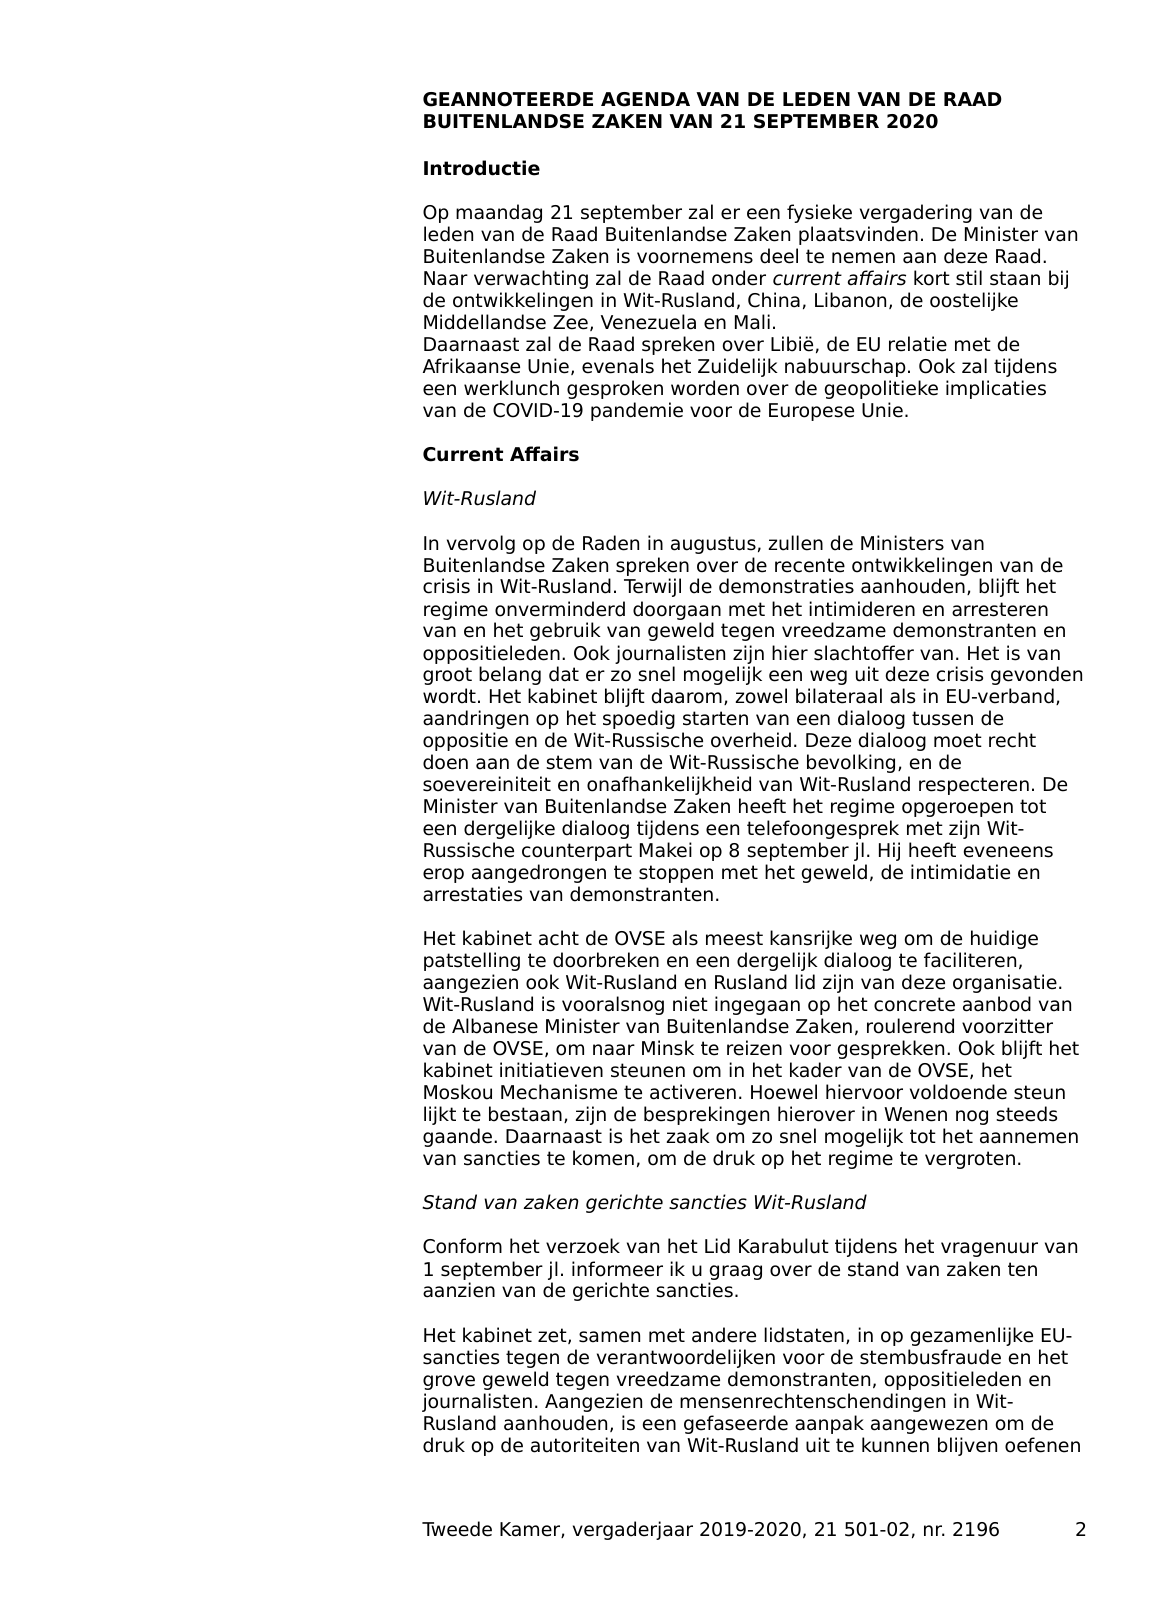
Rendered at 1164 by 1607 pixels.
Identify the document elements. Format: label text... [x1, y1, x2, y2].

subtitle GEANNOTEERDE AGENDA VAN DE LEDEN VAN DE RAAD BUITENLANDSE ZAKEN VAN 21 SEPTEMBER 2020 [422, 89, 1087, 133]
subtitle Stand van zaken gerichte sancties Wit-Rusland [422, 1192, 1087, 1214]
text Het kabinet acht de OVSE als meest kansrijke weg om de huidige patstelling te doorbreken en een dergelijk dialoog te faciliteren, aangezien ook Wit-Rusland en Rusland lid zijn van deze organisatie. Wit-Rusland is vooralsnog niet ingegaan op het concrete aanbod van de Albanese Minister van Buitenlandse Zaken, roulerend voorzitter van de OVSE, om naar Minsk te reizen voor gesprekken. Ook blijft het kabinet initiatieven steunen om in het kader van de OVSE, het Moskou Mechanisme te activeren. Hoewel hiervoor voldoende steun lijkt te bestaan, zijn de besprekingen hierover in Wenen nog steeds gaande. Daarnaast is het zaak om zo snel mogelijk tot het aannemen van sancties te komen, om de druk op het regime te vergroten. [422, 928, 1087, 1170]
subtitle Current Affairs [422, 444, 1087, 466]
text Op maandag 21 september zal er een fysieke vergadering van de leden van de Raad Buitenlandse Zaken plaatsvinden. De Minister van Buitenlandse Zaken is voornemens deel te nemen aan deze Raad. Naar verwachting zal de Raad onder current affairs kort stil staan bij de ontwikkelingen in Wit-Rusland, China, Libanon, de oostelijke Middellandse Zee, Venezuela en Mali. [422, 202, 1087, 334]
text Conform het verzoek van het Lid Karabulut tijdens het vragenuur van 1 september jl. informeer ik u graag over de stand van zaken ten aanzien van de gerichte sancties. [422, 1236, 1087, 1302]
text Daarnaast zal de Raad spreken over Libië, de EU relatie met de Afrikaanse Unie, evenals het Zuidelijk nabuurschap. Ook zal tijdens een werklunch gesproken worden over de geopolitieke implicaties van de COVID-19 pandemie voor de Europese Unie. [422, 334, 1087, 422]
text Het kabinet zet, samen met andere lidstaten, in op gezamenlijke EU-sancties tegen de verantwoordelijken voor de stembusfraude en het grove geweld tegen vreedzame demonstranten, oppositieleden en journalisten. Aangezien de mensenrechtenschendingen in Wit-Rusland aanhouden, is een gefaseerde aanpak aangewezen om de druk op de autoriteiten van Wit-Rusland uit te kunnen blijven oefenen [422, 1324, 1087, 1456]
subtitle Wit-Rusland [422, 488, 1087, 510]
subtitle Introductie [422, 158, 1087, 180]
text In vervolg op de Raden in augustus, zullen de Ministers van Buitenlandse Zaken spreken over de recente ontwikkelingen van de crisis in Wit-Rusland. Terwijl de demonstraties aanhouden, blijft het regime onverminderd doorgaan met het intimideren en arresteren van en het gebruik van geweld tegen vreedzame demonstranten en oppositieleden. Ook journalisten zijn hier slachtoffer van. Het is van groot belang dat er zo snel mogelijk een weg uit deze crisis gevonden wordt. Het kabinet blijft daarom, zowel bilateraal als in EU-verband, aandringen op het spoedig starten van een dialoog tussen de oppositie en de Wit-Russische overheid. Deze dialoog moet recht doen aan de stem van de Wit-Russische bevolking, en de soevereiniteit en onafhankelijkheid van Wit-Rusland respecteren. De Minister van Buitenlandse Zaken heeft het regime opgeroepen tot een dergelijke dialoog tijdens een telefoongesprek met zijn Wit-Russische counterpart Makei op 8 september jl. Hij heeft eveneens erop aangedrongen te stoppen met het geweld, de intimidatie en arrestaties van demonstranten. [422, 532, 1087, 906]
